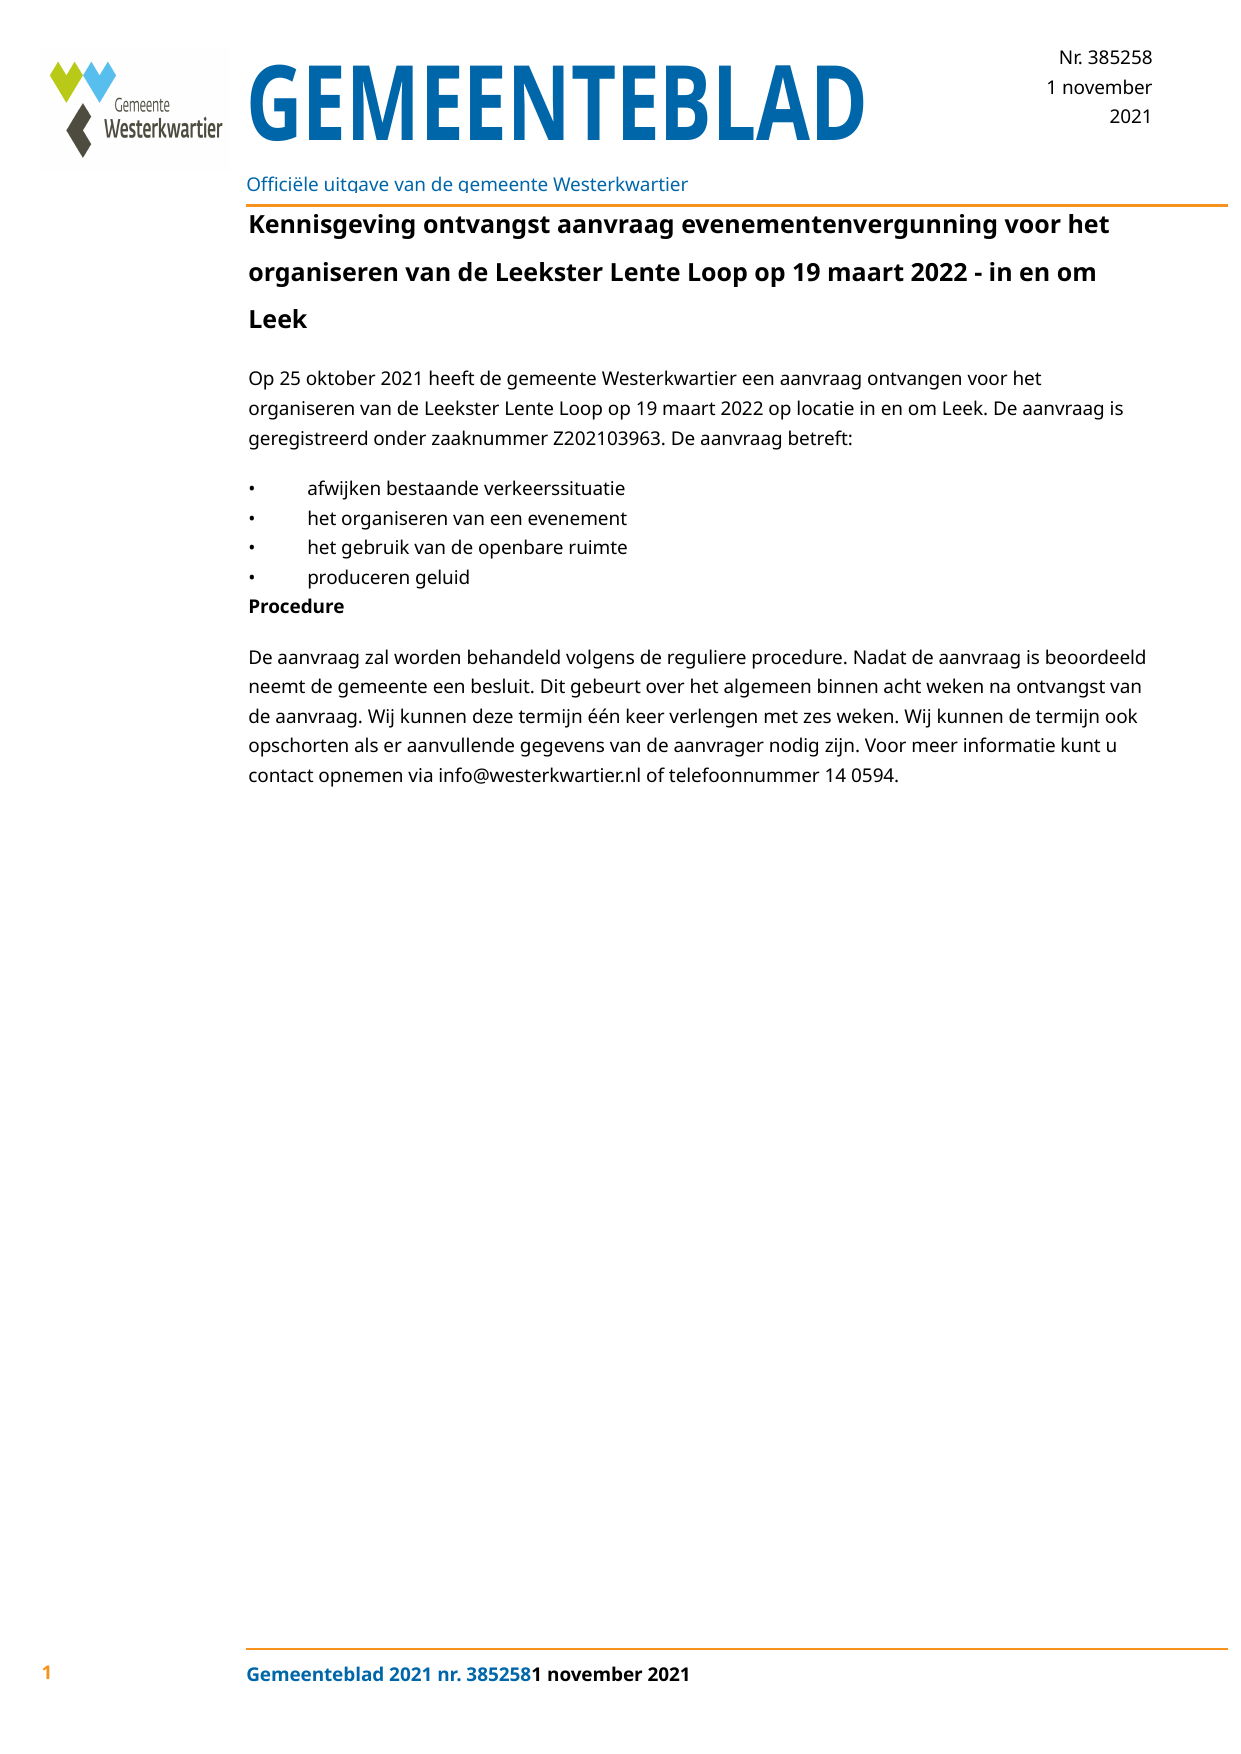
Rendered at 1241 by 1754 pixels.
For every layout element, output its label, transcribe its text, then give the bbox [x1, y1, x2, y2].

list produceren geluid [248, 564, 1152, 589]
list afwijken bestaande verkeerssituatie [248, 475, 1152, 501]
text Op 25 oktober 2021 heeft de gemeente Westerkwartier een aanvraag ontvangen voor het organiseren van de Leekster Lente Loop op 19 maart 2022 op locatie in en om Leek. De aanvraag is geregistreerd onder zaaknummer Z202103963. De aanvraag betreft: [248, 366, 1152, 450]
text De aanvraag zal worden behandeld volgens de reguliere procedure. Nadat de aanvraag is beoordeeld neemt de gemeente een besluit. Dit gebeurt over het algemeen binnen acht weken na ontvangst van de aanvraag. Wij kunnen deze termijn één keer verlengen met zes weken. Wij kunnen de termijn ook opschorten als er aanvullende gegevens van de aanvrager nodig zijn. Voor meer informatie kunt u contact opnemen via info@westerkwartier.nl of telefoonnummer 14 0594. [248, 644, 1152, 788]
list het organiseren van een evenement [248, 505, 1152, 530]
picture [41, 47, 231, 172]
text Procedure [248, 593, 1152, 619]
list het gebruik van de openbare ruimte [248, 534, 1152, 560]
text Kennisgeving ontvangst aanvraag evenementenvergunning voor het organiseren van de Leekster Lente Loop op 19 maart 2022 - in en om Leek [248, 207, 1152, 336]
